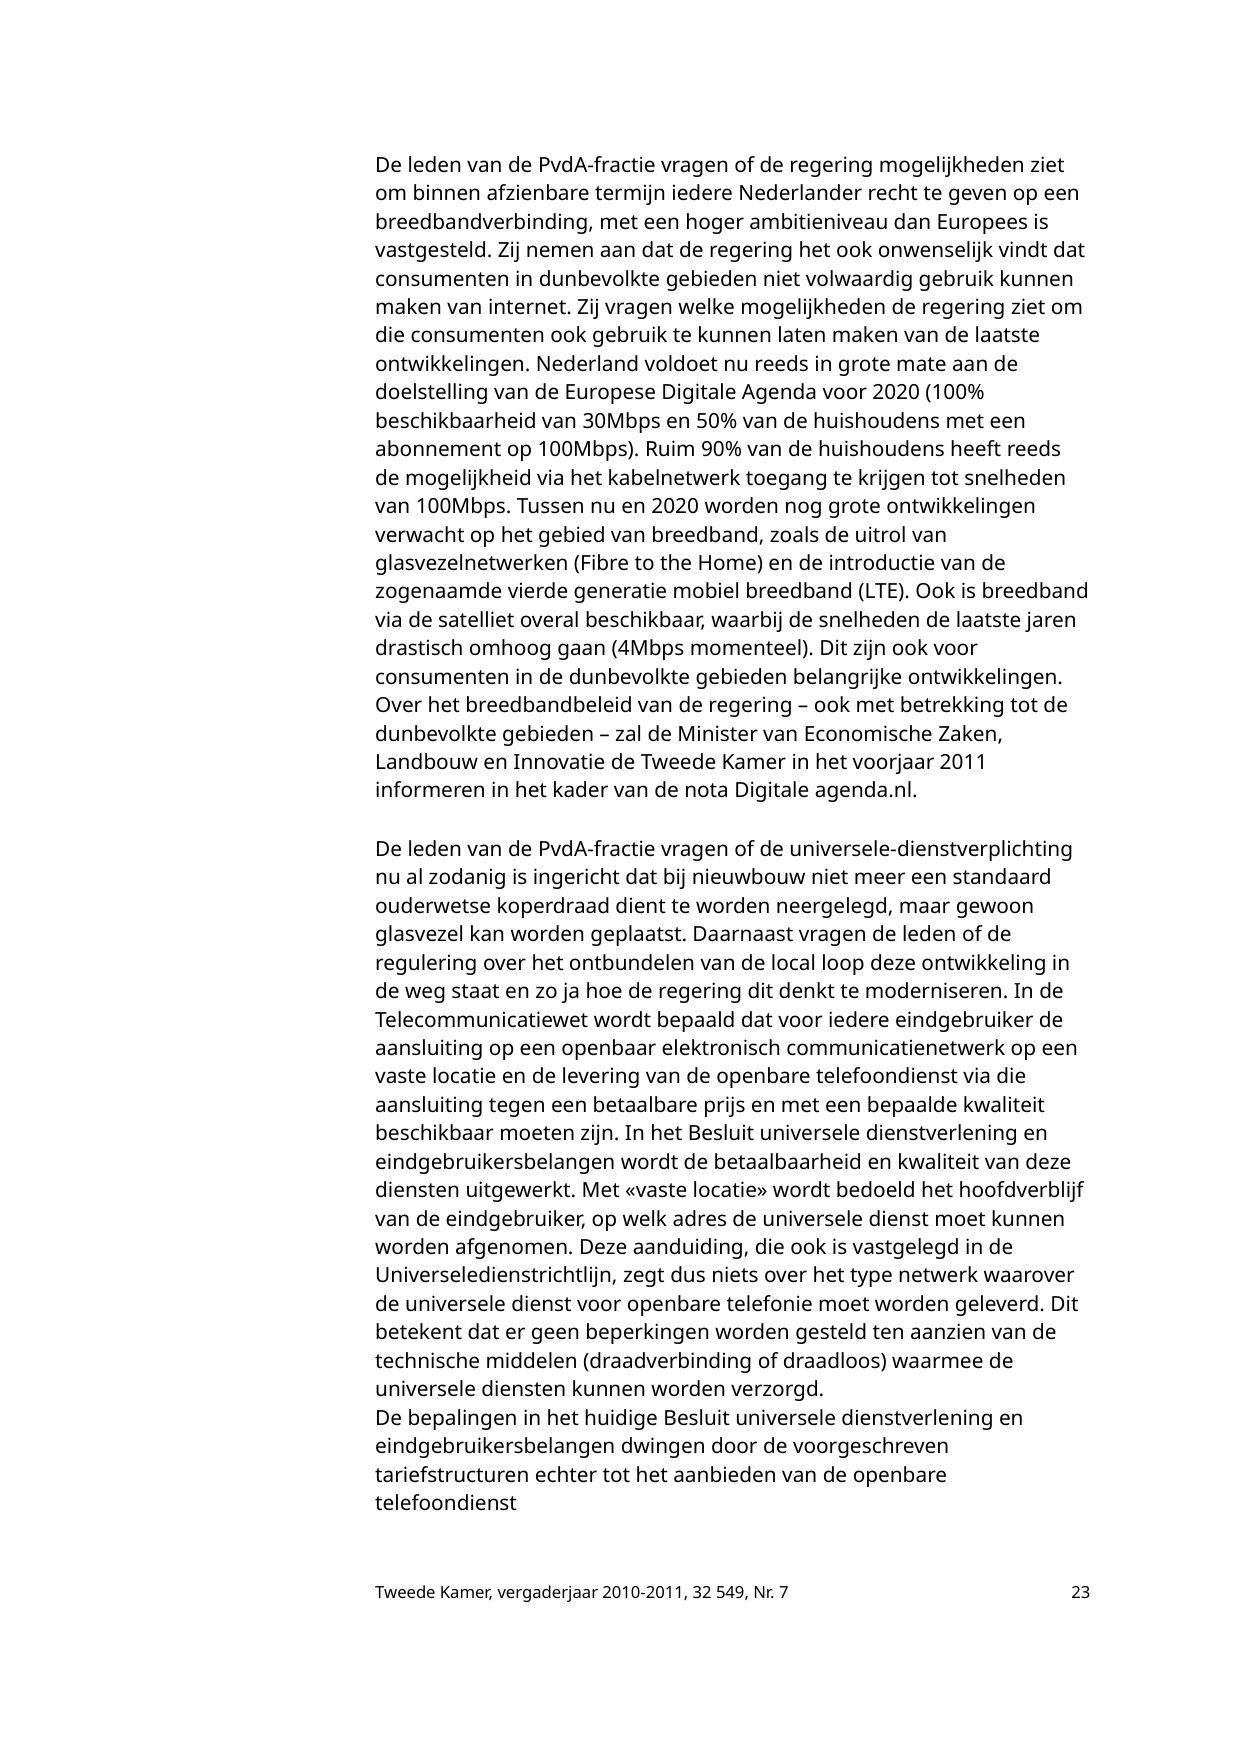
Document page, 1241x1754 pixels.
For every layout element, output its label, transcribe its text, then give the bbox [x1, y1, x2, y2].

text De bepalingen in het huidige Besluit universele dienstverlening en eindgebruikersbelangen dwingen door de voorgeschreven tariefstructuren echter tot het aanbieden van de openbare telefoondienst [375, 1403, 1090, 1517]
text De leden van de PvdA-fractie vragen of de regering mogelijkheden ziet om binnen afzienbare termijn iedere Nederlander recht te geven op een breedbandverbinding, met een hoger ambitieniveau dan Europees is vastgesteld. Zij nemen aan dat de regering het ook onwenselijk vindt dat consumenten in dunbevolkte gebieden niet volwaardig gebruik kunnen maken van internet. Zij vragen welke mogelijkheden de regering ziet om die consumenten ook gebruik te kunnen laten maken van de laatste ontwikkelingen. Nederland voldoet nu reeds in grote mate aan de doelstelling van de Europese Digitale Agenda voor 2020 (100% beschikbaarheid van 30Mbps en 50% van de huishoudens met een abonnement op 100Mbps). Ruim 90% van de huishoudens heeft reeds de mogelijkheid via het kabelnetwerk toegang te krijgen tot snelheden van 100Mbps. Tussen nu en 2020 worden nog grote ontwikkelingen verwacht op het gebied van breedband, zoals de uitrol van glasvezelnetwerken (Fibre to the Home) en de introductie van de zogenaamde vierde generatie mobiel breedband (LTE). Ook is breedband via de satelliet overal beschikbaar, waarbij de snelheden de laatste jaren drastisch omhoog gaan (4Mbps momenteel). Dit zijn ook voor consumenten in de dunbevolkte gebieden belangrijke ontwikkelingen. Over het breedbandbeleid van de regering – ook met betrekking tot de dunbevolkte gebieden – zal de Minister van Economische Zaken, Landbouw en Innovatie de Tweede Kamer in het voorjaar 2011 informeren in het kader van de nota Digitale agenda.nl. [375, 150, 1090, 804]
text De leden van de PvdA-fractie vragen of de universele-dienstverplichting nu al zodanig is ingericht dat bij nieuwbouw niet meer een standaard ouderwetse koperdraad dient te worden neergelegd, maar gewoon glasvezel kan worden geplaatst. Daarnaast vragen de leden of de regulering over het ontbundelen van de local loop deze ontwikkeling in de weg staat en zo ja hoe de regering dit denkt te moderniseren. In de Telecommunicatiewet wordt bepaald dat voor iedere eindgebruiker de aansluiting op een openbaar elektronisch communicatienetwerk op een vaste locatie en de levering van de openbare telefoondienst via die aansluiting tegen een betaalbare prijs en met een bepaalde kwaliteit beschikbaar moeten zijn. In het Besluit universele dienstverlening en eindgebruikersbelangen wordt de betaalbaarheid en kwaliteit van deze diensten uitgewerkt. Met «vaste locatie» wordt bedoeld het hoofdverblijf van de eindgebruiker, op welk adres de universele dienst moet kunnen worden afgenomen. Deze aanduiding, die ook is vastgelegd in de Universeledienstrichtlijn, zegt dus niets over het type netwerk waarover de universele dienst voor openbare telefonie moet worden geleverd. Dit betekent dat er geen beperkingen worden gesteld ten aanzien van de technische middelen (draadverbinding of draadloos) waarmee de universele diensten kunnen worden verzorgd. [375, 834, 1090, 1403]
